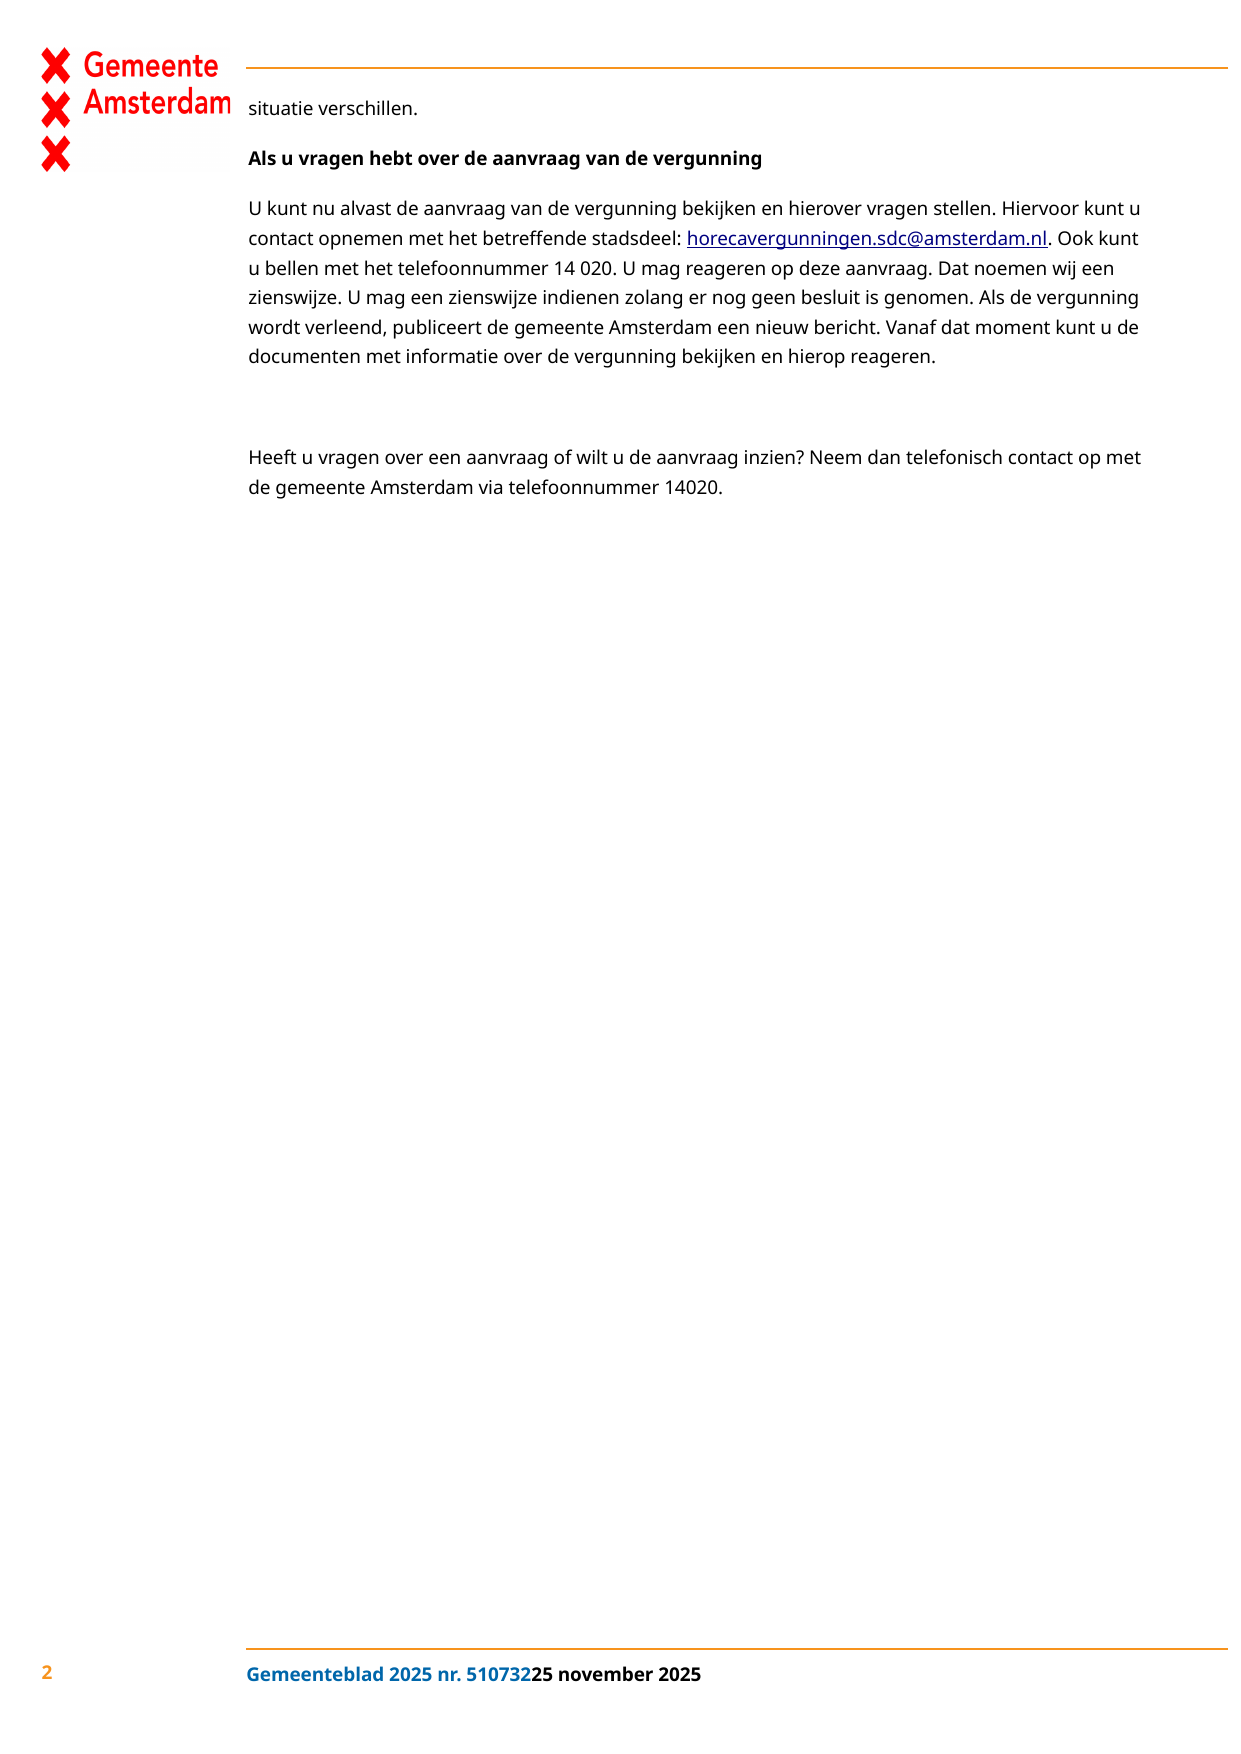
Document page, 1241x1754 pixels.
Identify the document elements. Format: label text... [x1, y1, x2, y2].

picture [41, 47, 231, 172]
text situatie verschillen. [248, 95, 1152, 121]
text Heeft u vragen over een aanvraag of wilt u de aanvraag inzien? Neem dan telefonisch contact op met de gemeente Amsterdam via telefoonnummer 14020. [248, 444, 1152, 500]
text U kunt nu alvast de aanvraag van de vergunning bekijken en hierover vragen stellen. Hiervoor kunt u contact opnemen met het betreffende stadsdeel: horecavergunningen.sdc@amsterdam.nl. Ook kunt u bellen met het telefoonnummer 14 020. U mag reageren op deze aanvraag. Dat noemen wij een zienswijze. U mag een zienswijze indienen zolang er nog geen besluit is genomen. Als de vergunning wordt verleend, publiceert de gemeente Amsterdam een nieuw bericht. Vanaf dat moment kunt u de documenten met informatie over de vergunning bekijken en hierop reageren. [248, 196, 1152, 369]
text Als u vragen hebt over de aanvraag van de vergunning [248, 145, 1152, 171]
